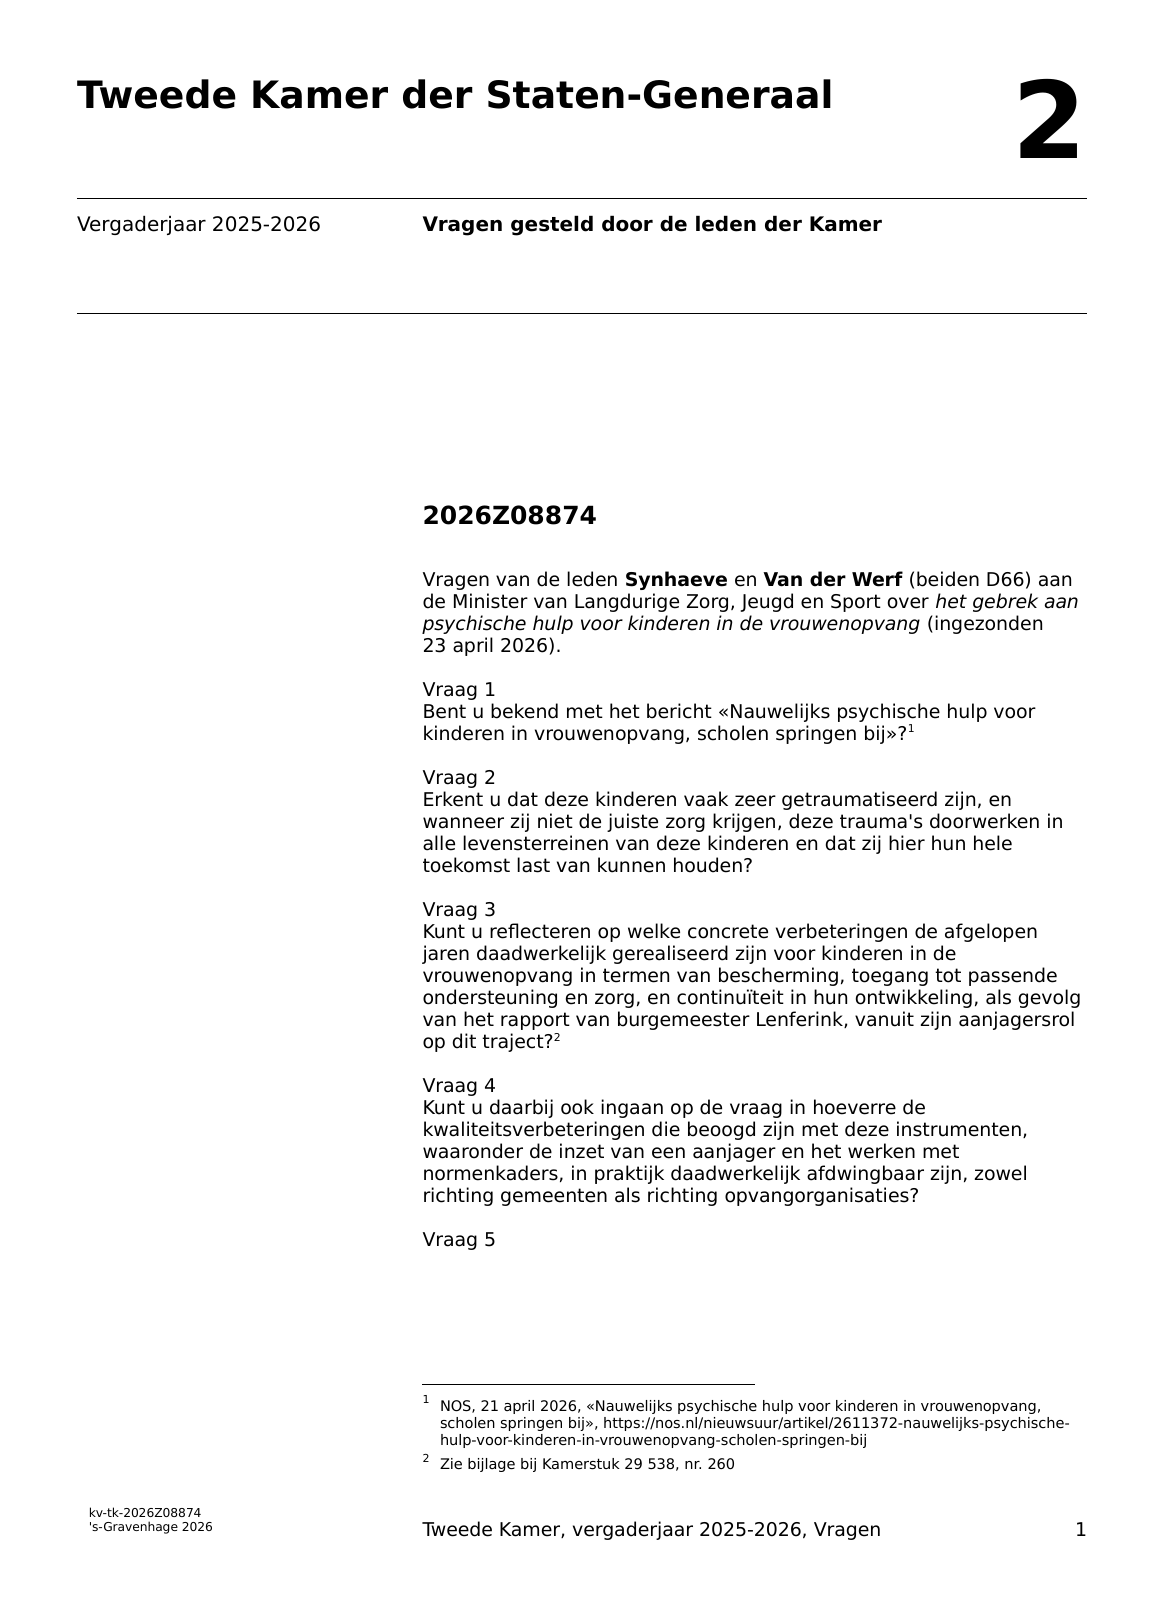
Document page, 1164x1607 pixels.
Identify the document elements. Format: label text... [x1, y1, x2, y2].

text Kunt u daarbij ook ingaan op de vraag in hoeverre de kwaliteitsverbeteringen die beoogd zijn met deze instrumenten, waaronder de inzet van een aanjager en het werken met normenkaders, in praktijk daadwerkelijk afdwingbaar zijn, zowel richting gemeenten als richting opvangorganisaties? [422, 1097, 1087, 1207]
text 2026Z08874 [422, 501, 1087, 531]
text NOS, 21 april 2026, «Nauwelijks psychische hulp voor kinderen in vrouwenopvang, scholen springen bij», https://nos.nl/nieuwsuur/artikel/2611372-nauwelijks-psychische-hulp-voor-kinderen-in-vrouwenopvang-scholen-springen-bij [422, 1393, 1087, 1449]
text Bent u bekend met het bericht «Nauwelijks psychische hulp voor kinderen in vrouwenopvang, scholen springen bij»? [422, 701, 1087, 745]
text Vragen van de leden Synhaeve en Van der Werf (beiden D66) aan de Minister van Langdurige Zorg, Jeugd en Sport over het gebrek aan psychische hulp voor kinderen in de vrouwenopvang (ingezonden 23 april 2026). [422, 569, 1087, 657]
table_header Tweede Kamer der Staten-Generaal [77, 59, 886, 198]
text Erkent u dat deze kinderen vaak zeer getraumatiseerd zijn, en wanneer zij niet de juiste zorg krijgen, deze trauma's doorwerken in alle levensterreinen van deze kinderen en dat zij hier hun hele toekomst last van kunnen houden? [422, 789, 1087, 877]
text Vraag 3 [422, 899, 1087, 921]
text Vraag 2 [422, 767, 1087, 789]
text Vraag 1 [422, 679, 1087, 701]
text Kunt u reflecteren op welke concrete verbeteringen de afgelopen jaren daadwerkelijk gerealiseerd zijn voor kinderen in de vrouwenopvang in termen van bescherming, toegang tot passende ondersteuning en zorg, en continuïteit in hun ontwikkeling, als gevolg van het rapport van burgemeester Lenferink, vanuit zijn aanjagersrol op dit traject? [422, 921, 1087, 1053]
table_header 2 [886, 59, 1087, 198]
text Vraag 4 [422, 1075, 1087, 1097]
text Vraag 5 [422, 1229, 1087, 1251]
table_cell Vragen gesteld door de leden der Kamer [422, 199, 1087, 313]
text kv-tk-2026Z08874 [88, 1506, 323, 1520]
table_cell Vergaderjaar 2025-2026 [77, 199, 422, 313]
text 's-Gravenhage 2026 [88, 1520, 323, 1534]
text Zie bijlage bij Kamerstuk 29 538, nr. 260 [422, 1452, 1087, 1474]
